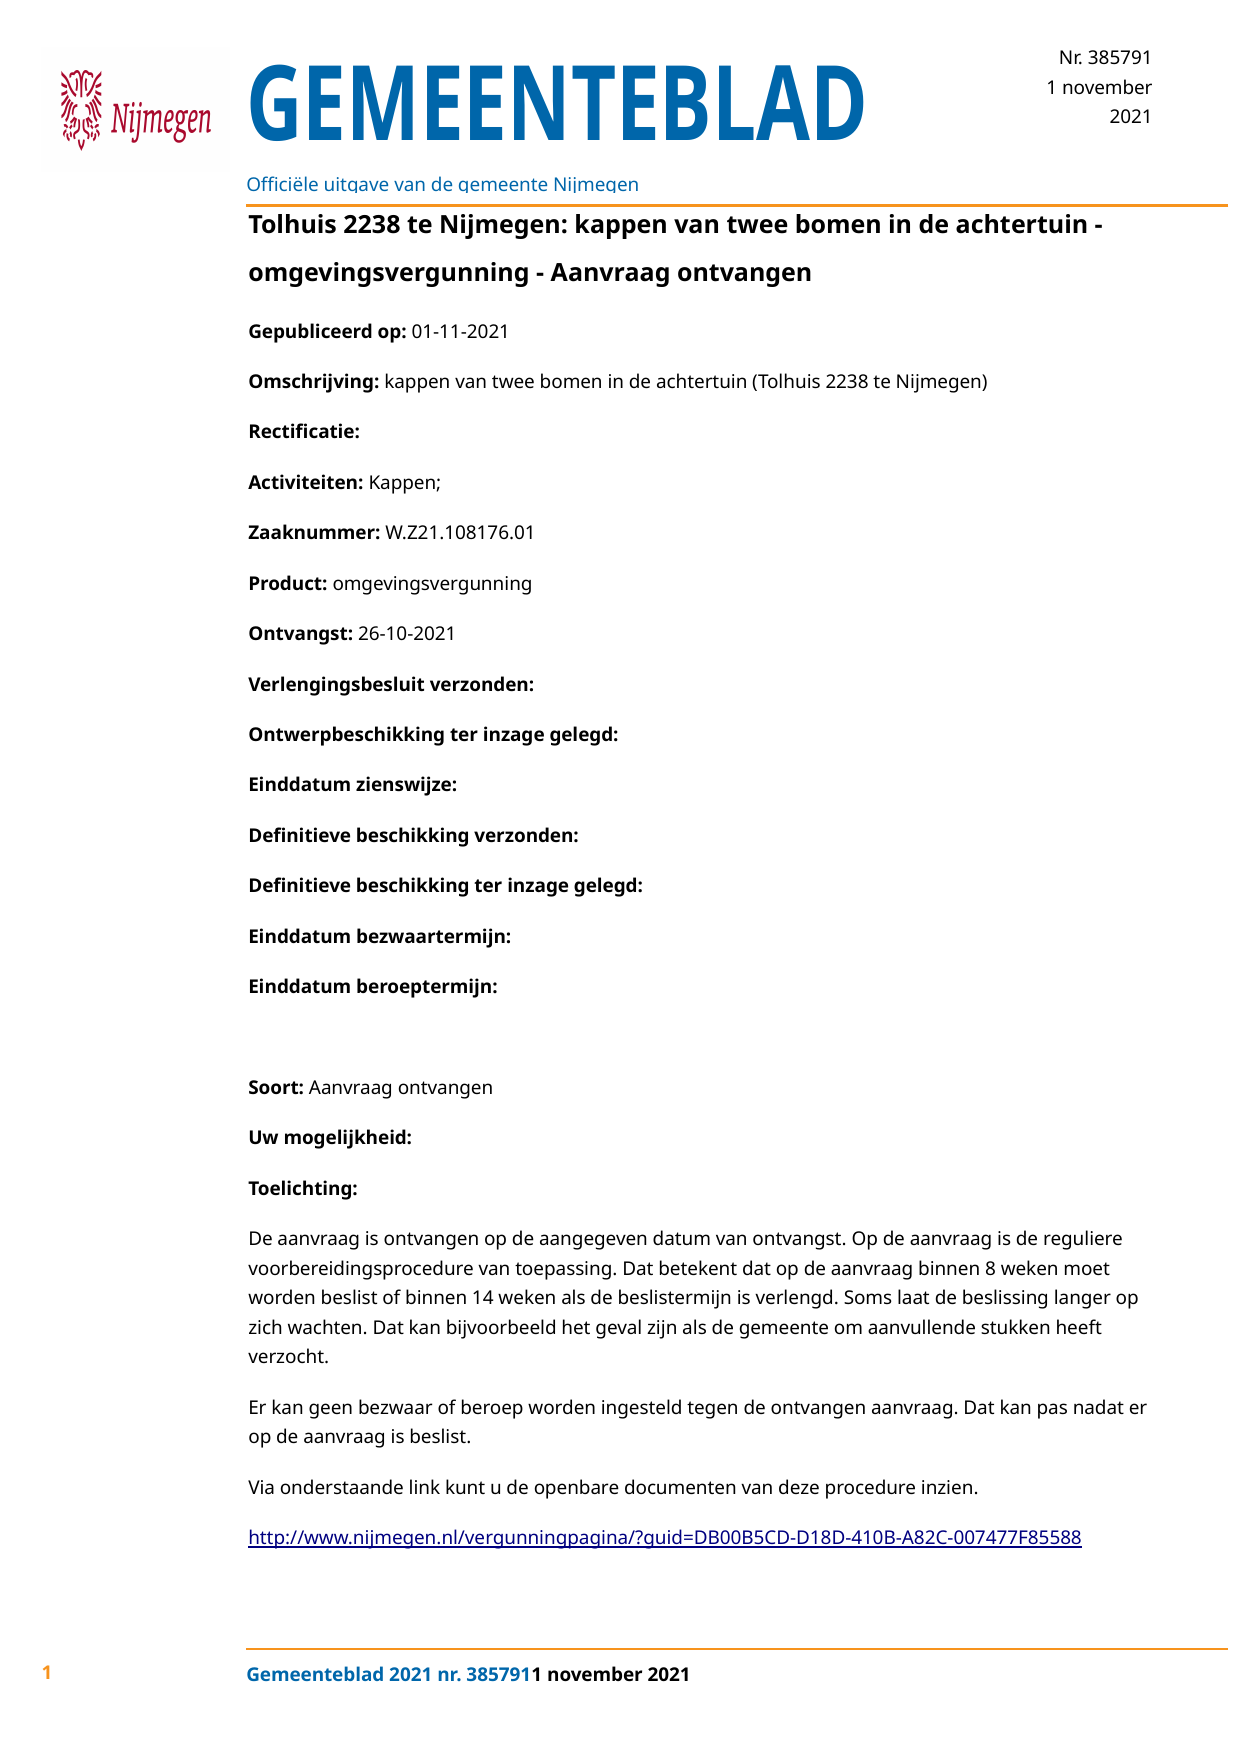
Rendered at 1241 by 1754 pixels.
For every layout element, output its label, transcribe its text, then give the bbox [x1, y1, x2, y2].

text Einddatum zienswijze: [248, 772, 1152, 797]
text Ontvangst: 26-10-2021 [248, 620, 1152, 646]
text Uw mogelijkheid: [248, 1124, 1152, 1150]
text Soort: Aanvraag ontvangen [248, 1074, 1152, 1100]
text http://www.nijmegen.nl/vergunningpagina/?guid=DB00B5CD-D18D-410B-A82C-007477F85588 [248, 1524, 1152, 1550]
text Er kan geen bezwaar of beroep worden ingesteld tegen de ontvangen aanvraag. Dat kan pas nadat er op de aanvraag is beslist. [248, 1394, 1152, 1449]
text Tolhuis 2238 te Nijmegen: kappen van twee bomen in de achtertuin - omgevingsvergunning - Aanvraag ontvangen [248, 207, 1152, 288]
text Einddatum beroeptermijn: [248, 973, 1152, 999]
text Activiteiten: Kappen; [248, 469, 1152, 495]
text Toelichting: [248, 1175, 1152, 1201]
text Definitieve beschikking verzonden: [248, 822, 1152, 848]
text Rectificatie: [248, 419, 1152, 444]
picture [41, 47, 231, 172]
text Definitieve beschikking ter inzage gelegd: [248, 872, 1152, 898]
text Einddatum bezwaartermijn: [248, 923, 1152, 949]
text De aanvraag is ontvangen op de aangegeven datum van ontvangst. Op de aanvraag is de reguliere voorbereidingsprocedure van toepassing. Dat betekent dat op de aanvraag binnen 8 weken moet worden beslist of binnen 14 weken als de beslistermijn is verlengd. Soms laat de beslissing langer op zich wachten. Dat kan bijvoorbeeld het geval zijn als de gemeente om aanvullende stukken heeft verzocht. [248, 1225, 1152, 1369]
text Product: omgevingsvergunning [248, 570, 1152, 596]
text Ontwerpbeschikking ter inzage gelegd: [248, 721, 1152, 747]
text Verlengingsbesluit verzonden: [248, 671, 1152, 697]
text Omschrijving: kappen van twee bomen in de achtertuin (Tolhuis 2238 te Nijmegen) [248, 368, 1152, 394]
text Zaaknummer: W.Z21.108176.01 [248, 519, 1152, 545]
text Gepubliceerd op: 01-11-2021 [248, 318, 1152, 344]
text Via onderstaande link kunt u de openbare documenten van deze procedure inzien. [248, 1474, 1152, 1500]
